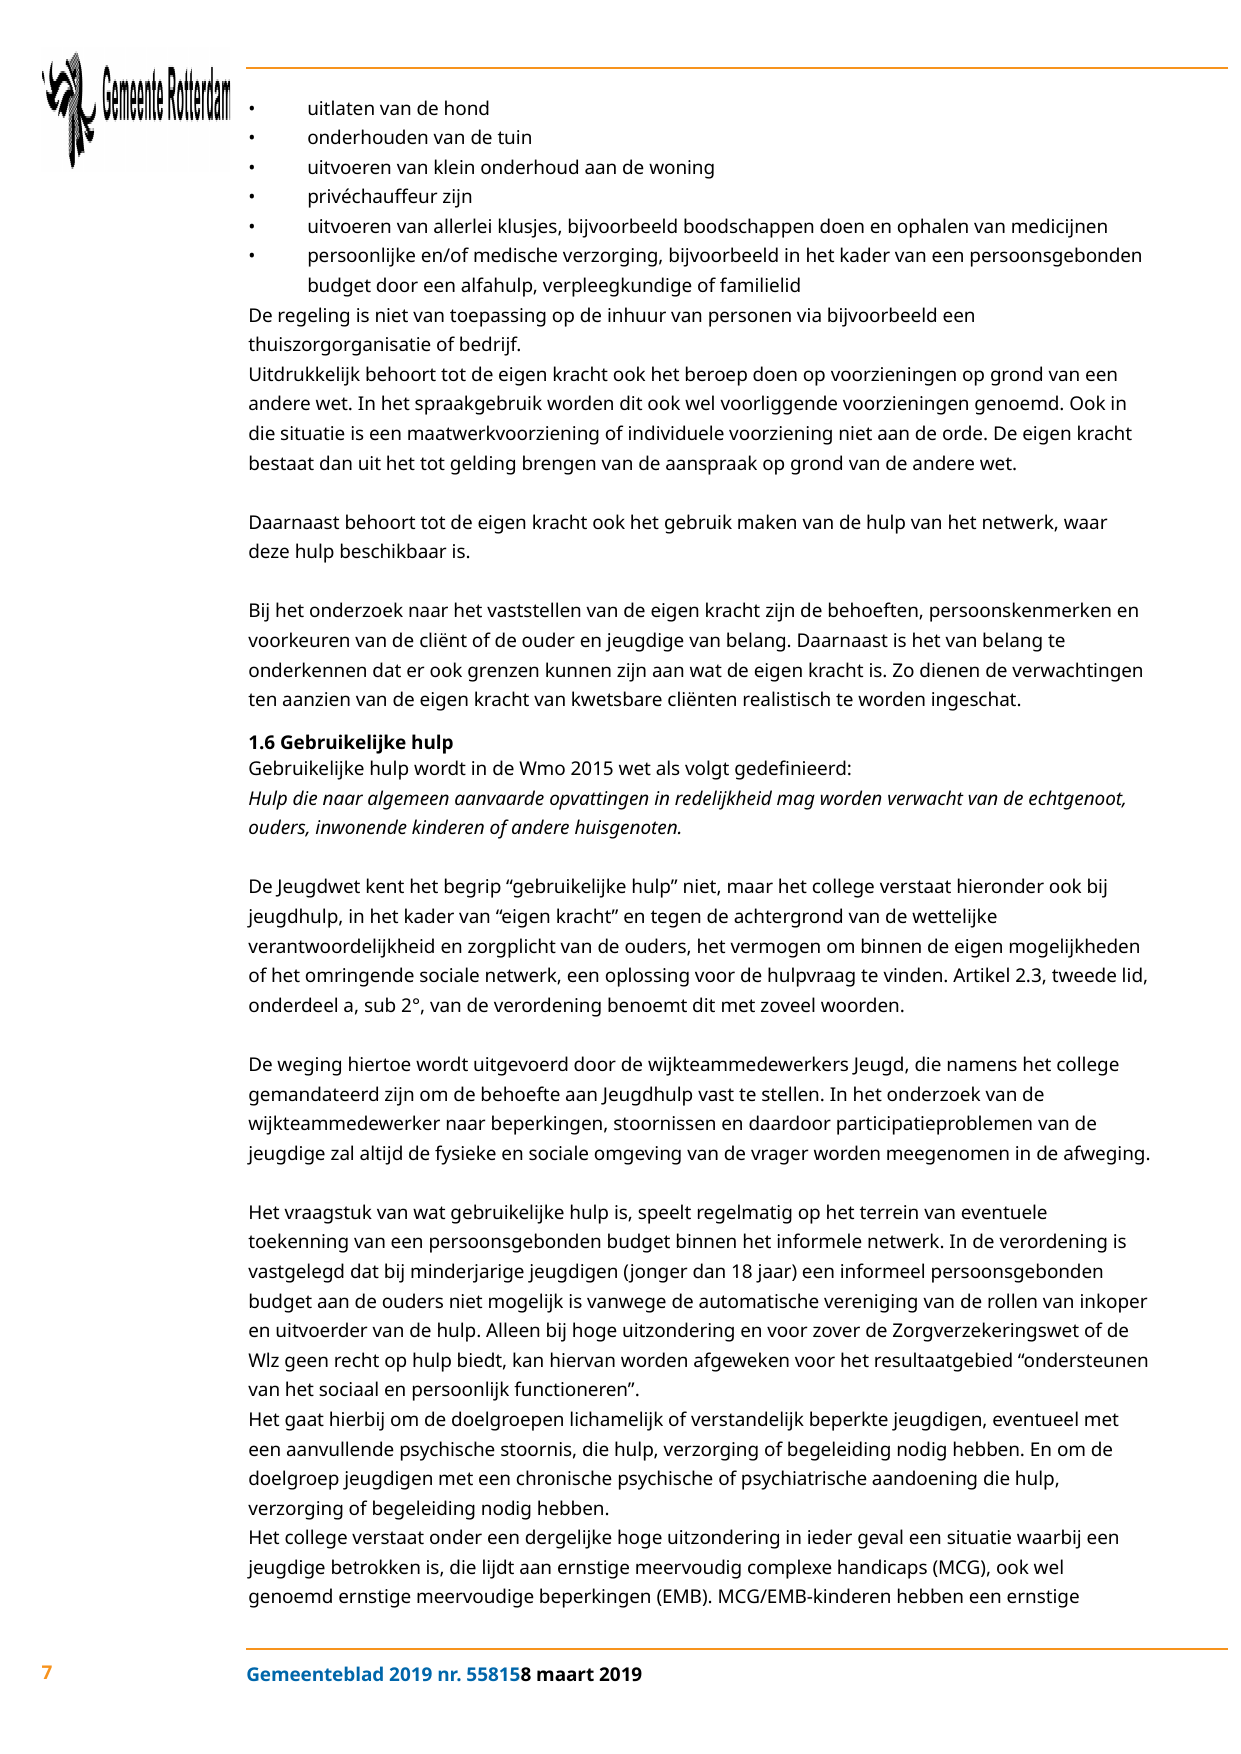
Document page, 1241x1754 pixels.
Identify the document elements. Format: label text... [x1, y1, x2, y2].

text Gebruikelijke hulp wordt in de Wmo 2015 wet als volgt gedefinieerd: [248, 755, 1152, 781]
text Het college verstaat onder een dergelijke hoge uitzondering in ieder geval een situatie waarbij een jeugdige betrokken is, die lijdt aan ernstige meervoudig complexe handicaps (MCG), ook wel genoemd ernstige meervoudige beperkingen (EMB). MCG/EMB-kinderen hebben een ernstige [248, 1524, 1152, 1609]
list uitvoeren van allerlei klusjes, bijvoorbeeld boodschappen doen en ophalen van medicijnen [248, 213, 1152, 239]
text De Jeugdwet kent het begrip “gebruikelijke hulp” niet, maar het college verstaat hieronder ook bij jeugdhulp, in het kader van “eigen kracht” en tegen de achtergrond van de wettelijke verantwoordelijkheid en zorgplicht van de ouders, het vermogen om binnen de eigen mogelijkheden of het omringende sociale netwerk, een oplossing voor de hulpvraag te vinden. Artikel 2.3, tweede lid, onderdeel a, sub 2°, van de verordening benoemt dit met zoveel woorden. [248, 874, 1152, 1018]
text Bij het onderzoek naar het vaststellen van de eigen kracht zijn de behoeften, persoonskenmerken en voorkeuren van de cliënt of de ouder en jeugdige van belang. Daarnaast is het van belang te onderkennen dat er ook grenzen kunnen zijn aan wat de eigen kracht is. Zo dienen de verwachtingen ten aanzien van de eigen kracht van kwetsbare cliënten realistisch te worden ingeschat. [248, 598, 1152, 712]
text Het gaat hierbij om de doelgroepen lichamelijk of verstandelijk beperkte jeugdigen, eventueel met een aanvullende psychische stoornis, die hulp, verzorging of begeleiding nodig hebben. En om de doelgroep jeugdigen met een chronische psychische of psychiatrische aandoening die hulp, verzorging of begeleiding nodig hebben. [248, 1406, 1152, 1521]
list uitvoeren van klein onderhoud aan de woning [248, 154, 1152, 180]
list persoonlijke en/of medische verzorging, bijvoorbeeld in het kader van een persoonsgebonden budget door een alfahulp, verpleegkundige of familielid [248, 243, 1152, 298]
list onderhouden van de tuin [248, 124, 1152, 150]
text 1.6 Gebruikelijke hulp [248, 729, 1152, 755]
list uitlaten van de hond [248, 95, 1152, 121]
text Daarnaast behoort tot de eigen kracht ook het gebruik maken van de hulp van het netwerk, waar deze hulp beschikbaar is. [248, 509, 1152, 564]
text Het vraagstuk van wat gebruikelijke hulp is, speelt regelmatig op het terrein van eventuele toekenning van een persoonsgebonden budget binnen het informele netwerk. In de verordening is vastgelegd dat bij minderjarige jeugdigen (jonger dan 18 jaar) een informeel persoonsgebonden budget aan de ouders niet mogelijk is vanwege de automatische vereniging van de rollen van inkoper en uitvoerder van de hulp. Alleen bij hoge uitzondering en voor zover de Zorgverzekeringswet of de Wlz geen recht op hulp biedt, kan hiervan worden afgeweken voor het resultaatgebied “ondersteunen van het sociaal en persoonlijk functioneren”. [248, 1199, 1152, 1402]
text Uitdrukkelijk behoort tot de eigen kracht ook het beroep doen op voorzieningen op grond van een andere wet. In het spraakgebruik worden dit ook wel voorliggende voorzieningen genoemd. Ook in die situatie is een maatwerkvoorziening of individuele voorziening niet aan de orde. De eigen kracht bestaat dan uit het tot gelding brengen van de aanspraak op grond van de andere wet. [248, 361, 1152, 476]
list privéchauffeur zijn [248, 183, 1152, 209]
picture [41, 47, 231, 172]
text Hulp die naar algemeen aanvaarde opvattingen in redelijkheid mag worden verwacht van de echtgenoot, ouders, inwonende kinderen of andere huisgenoten. [248, 785, 1152, 840]
text De regeling is niet van toepassing op de inhuur van personen via bijvoorbeeld een thuiszorgorganisatie of bedrijf. [248, 302, 1152, 357]
text De weging hiertoe wordt uitgevoerd door de wijkteammedewerkers Jeugd, die namens het college gemandateerd zijn om de behoefte aan Jeugdhulp vast te stellen. In het onderzoek van de wijkteammedewerker naar beperkingen, stoornissen en daardoor participatieproblemen van de jeugdige zal altijd de fysieke en sociale omgeving van de vrager worden meegenomen in de afweging. [248, 1051, 1152, 1166]
